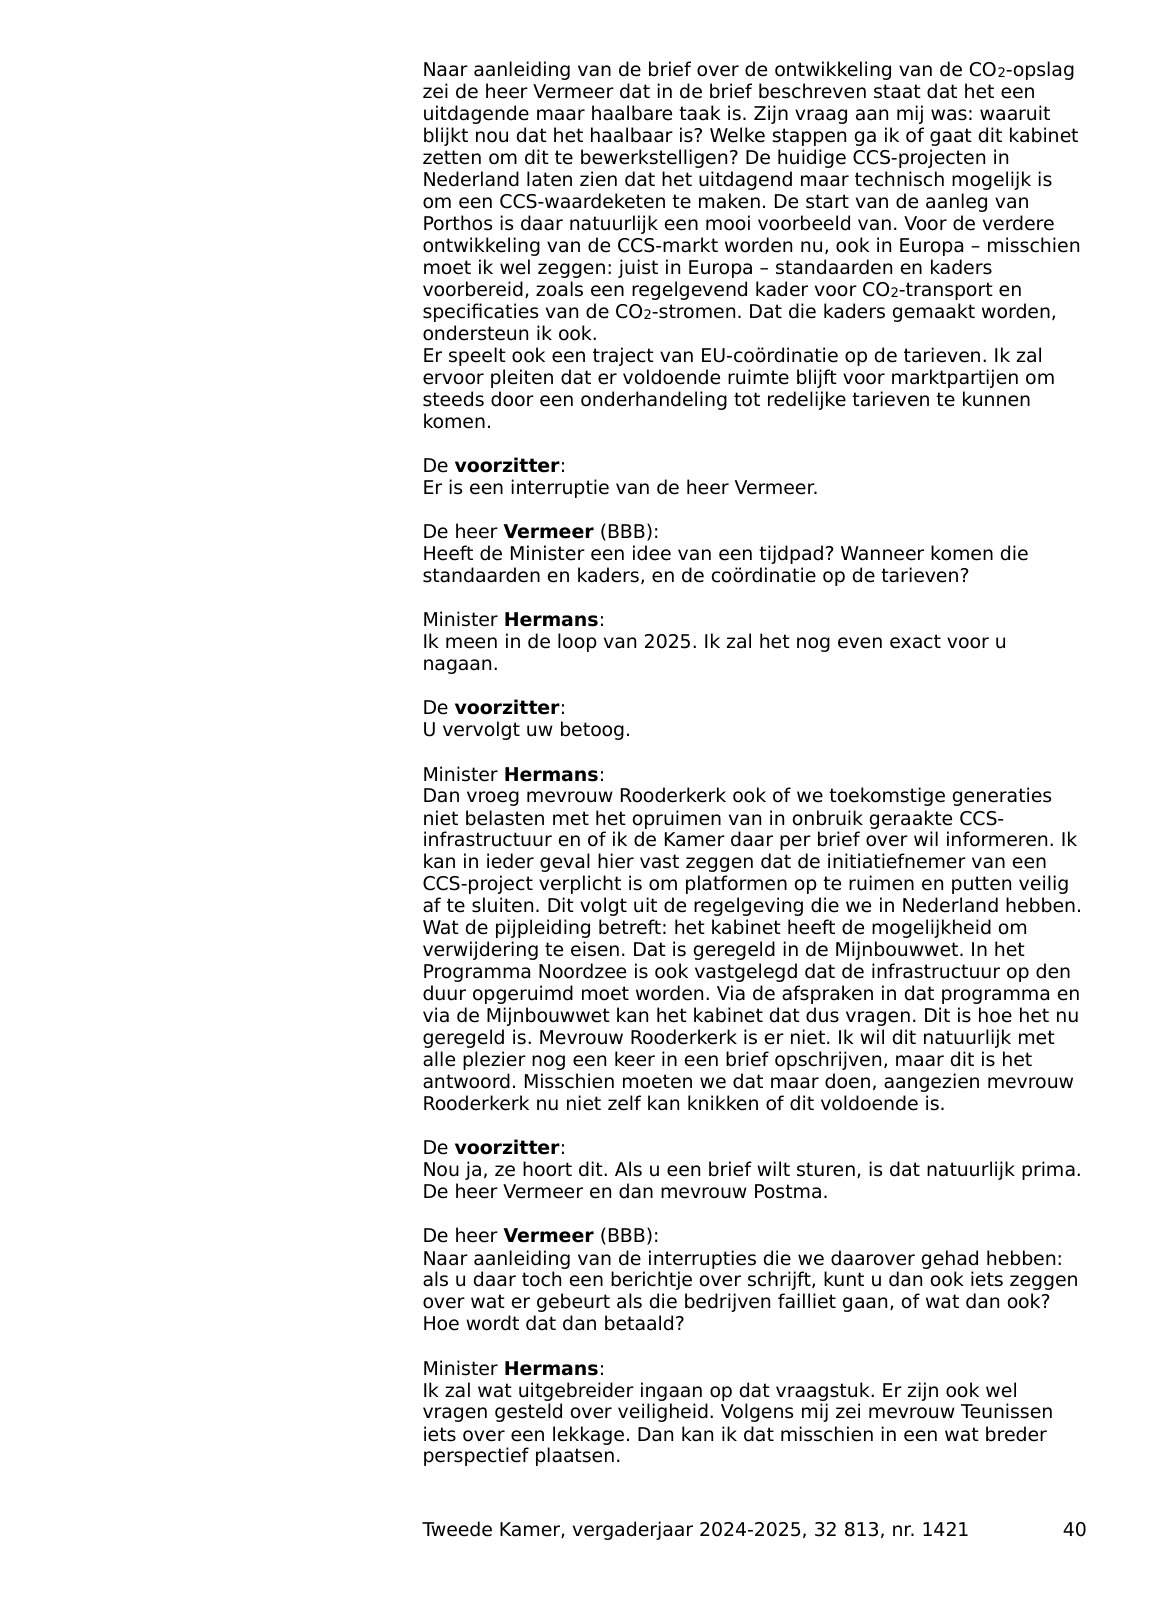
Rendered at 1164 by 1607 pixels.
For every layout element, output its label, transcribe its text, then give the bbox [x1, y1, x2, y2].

text U vervolgt uw betoog. [422, 719, 1087, 741]
text Nou ja, ze hoort dit. Als u een brief wilt sturen, is dat natuurlijk prima. De heer Vermeer en dan mevrouw Postma. [422, 1159, 1087, 1203]
text Ik zal wat uitgebreider ingaan op dat vraagstuk. Er zijn ook wel vragen gesteld over veiligheid. Volgens mij zei mevrouw Teunissen iets over een lekkage. Dan kan ik dat misschien in een wat breder perspectief plaatsen. [422, 1379, 1087, 1467]
text Minister Hermans: [422, 609, 1087, 631]
text Dan vroeg mevrouw Rooderkerk ook of we toekomstige generaties niet belasten met het opruimen van in onbruik geraakte CCS-infrastructuur en of ik de Kamer daar per brief over wil informeren. Ik kan in ieder geval hier vast zeggen dat de initiatiefnemer van een CCS-project verplicht is om platformen op te ruimen en putten veilig af te sluiten. Dit volgt uit de regelgeving die we in Nederland hebben. Wat de pijpleiding betreft: het kabinet heeft de mogelijkheid om verwijdering te eisen. Dat is geregeld in de Mijnbouwwet. In het Programma Noordzee is ook vastgelegd dat de infrastructuur op den duur opgeruimd moet worden. Via de afspraken in dat programma en via de Mijnbouwwet kan het kabinet dat dus vragen. Dit is hoe het nu geregeld is. Mevrouw Rooderkerk is er niet. Ik wil dit natuurlijk met alle plezier nog een keer in een brief opschrijven, maar dit is het antwoord. Misschien moeten we dat maar doen, aangezien mevrouw Rooderkerk nu niet zelf kan knikken of dit voldoende is. [422, 785, 1087, 1115]
text Minister Hermans: [422, 1357, 1087, 1379]
text Heeft de Minister een idee van een tijdpad? Wanneer komen die standaarden en kaders, en de coördinatie op de tarieven? [422, 543, 1087, 587]
text De voorzitter: [422, 455, 1087, 477]
text De voorzitter: [422, 1137, 1087, 1159]
text De voorzitter: [422, 697, 1087, 719]
text De heer Vermeer (BBB): [422, 1225, 1087, 1247]
text Naar aanleiding van de interrupties die we daarover gehad hebben: als u daar toch een berichtje over schrijft, kunt u dan ook iets zeggen over wat er gebeurt als die bedrijven failliet gaan, of wat dan ook? Hoe wordt dat dan betaald? [422, 1247, 1087, 1335]
text Er speelt ook een traject van EU-coördinatie op de tarieven. Ik zal ervoor pleiten dat er voldoende ruimte blijft voor marktpartijen om steeds door een onderhandeling tot redelijke tarieven te kunnen komen. [422, 345, 1087, 433]
text De heer Vermeer (BBB): [422, 521, 1087, 543]
text Er is een interruptie van de heer Vermeer. [422, 477, 1087, 499]
text Ik meen in de loop van 2025. Ik zal het nog even exact voor u nagaan. [422, 631, 1087, 675]
text Minister Hermans: [422, 763, 1087, 785]
text Naar aanleiding van de brief over de ontwikkeling van de CO2-opslag zei de heer Vermeer dat in de brief beschreven staat dat het een uitdagende maar haalbare taak is. Zijn vraag aan mij was: waaruit blijkt nou dat het haalbaar is? Welke stappen ga ik of gaat dit kabinet zetten om dit te bewerkstelligen? De huidige CCS-projecten in Nederland laten zien dat het uitdagend maar technisch mogelijk is om een CCS-waardeketen te maken. De start van de aanleg van Porthos is daar natuurlijk een mooi voorbeeld van. Voor de verdere ontwikkeling van de CCS-markt worden nu, ook in Europa – misschien moet ik wel zeggen: juist in Europa – standaarden en kaders voorbereid, zoals een regelgevend kader voor CO2-transport en specificaties van de CO2-stromen. Dat die kaders gemaakt worden, ondersteun ik ook. [422, 59, 1087, 345]
